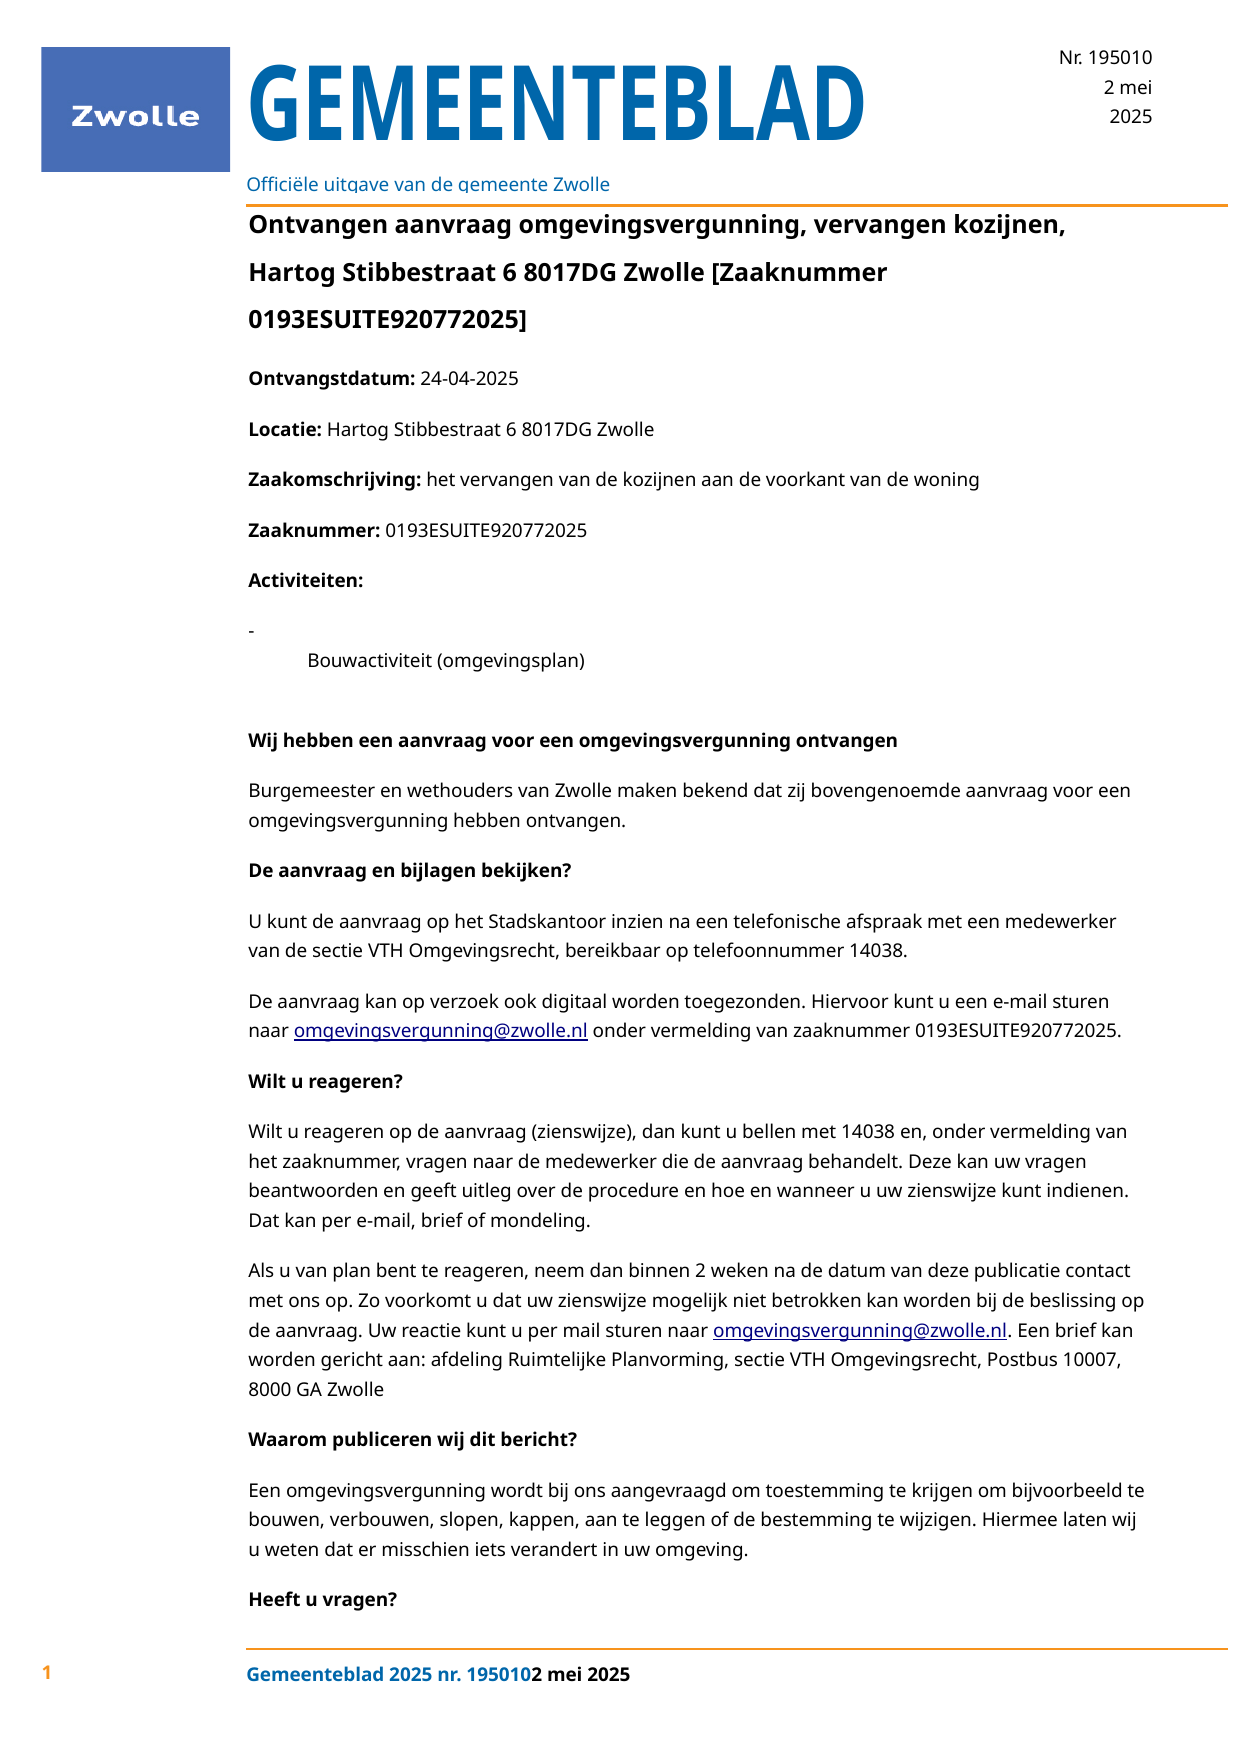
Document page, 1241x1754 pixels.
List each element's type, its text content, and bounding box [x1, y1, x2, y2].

text Een omgevingsvergunning wordt bij ons aangevraagd om toestemming te krijgen om bijvoorbeeld te bouwen, verbouwen, slopen, kappen, aan te leggen of de bestemming te wijzigen. Hiermee laten wij u weten dat er misschien iets verandert in uw omgeving. [248, 1477, 1152, 1562]
text Wilt u reageren op de aanvraag (zienswijze), dan kunt u bellen met 14038 en, onder vermelding van het zaaknummer, vragen naar de medewerker die de aanvraag behandelt. Deze kan uw vragen beantwoorden en geeft uitleg over de procedure en hoe en wanneer u uw zienswijze kunt indienen. Dat kan per e-mail, brief of mondeling. [248, 1118, 1152, 1233]
text Als u van plan bent te reageren, neem dan binnen 2 weken na de datum van deze publicatie contact met ons op. Zo voorkomt u dat uw zienswijze mogelijk niet betrokken kan worden bij de beslissing op de aanvraag. Uw reactie kunt u per mail sturen naar omgevingsvergunning@zwolle.nl. Een brief kan worden gericht aan: afdeling Ruimtelijke Planvorming, sectie VTH Omgevingsrecht, Postbus 10007, 8000 GA Zwolle [248, 1258, 1152, 1402]
text Locatie: Hartog Stibbestraat 6 8017DG Zwolle [248, 416, 1152, 442]
text De aanvraag kan op verzoek ook digitaal worden toegezonden. Hiervoor kunt u een e-mail sturen naar omgevingsvergunning@zwolle.nl onder vermelding van zaaknummer 0193ESUITE920772025. [248, 988, 1152, 1043]
text Activiteiten: [248, 567, 1152, 593]
text Wilt u reageren? [248, 1068, 1152, 1094]
text Zaaknummer: 0193ESUITE920772025 [248, 517, 1152, 542]
picture [41, 47, 231, 172]
list Bouwactiviteit (omgevingsplan) [248, 647, 1152, 673]
text Burgemeester en wethouders van Zwolle maken bekend dat zij bovengenoemde aanvraag voor een omgevingsvergunning hebben ontvangen. [248, 778, 1152, 833]
text Ontvangen aanvraag omgevingsvergunning, vervangen kozijnen, Hartog Stibbestraat 6 8017DG Zwolle [Zaaknummer 0193ESUITE920772025] [248, 207, 1152, 336]
text Waarom publiceren wij dit bericht? [248, 1426, 1152, 1452]
text U kunt de aanvraag op het Stadskantoor inzien na een telefonische afspraak met een medewerker van de sectie VTH Omgevingsrecht, bereikbaar op telefoonnummer 14038. [248, 908, 1152, 963]
text Zaakomschrijving: het vervangen van de kozijnen aan de voorkant van de woning [248, 466, 1152, 492]
text Heeft u vragen? [248, 1586, 1152, 1612]
text Ontvangstdatum: 24-04-2025 [248, 366, 1152, 391]
text De aanvraag en bijlagen bekijken? [248, 858, 1152, 883]
text Wij hebben een aanvraag voor een omgevingsvergunning ontvangen [248, 727, 1152, 753]
